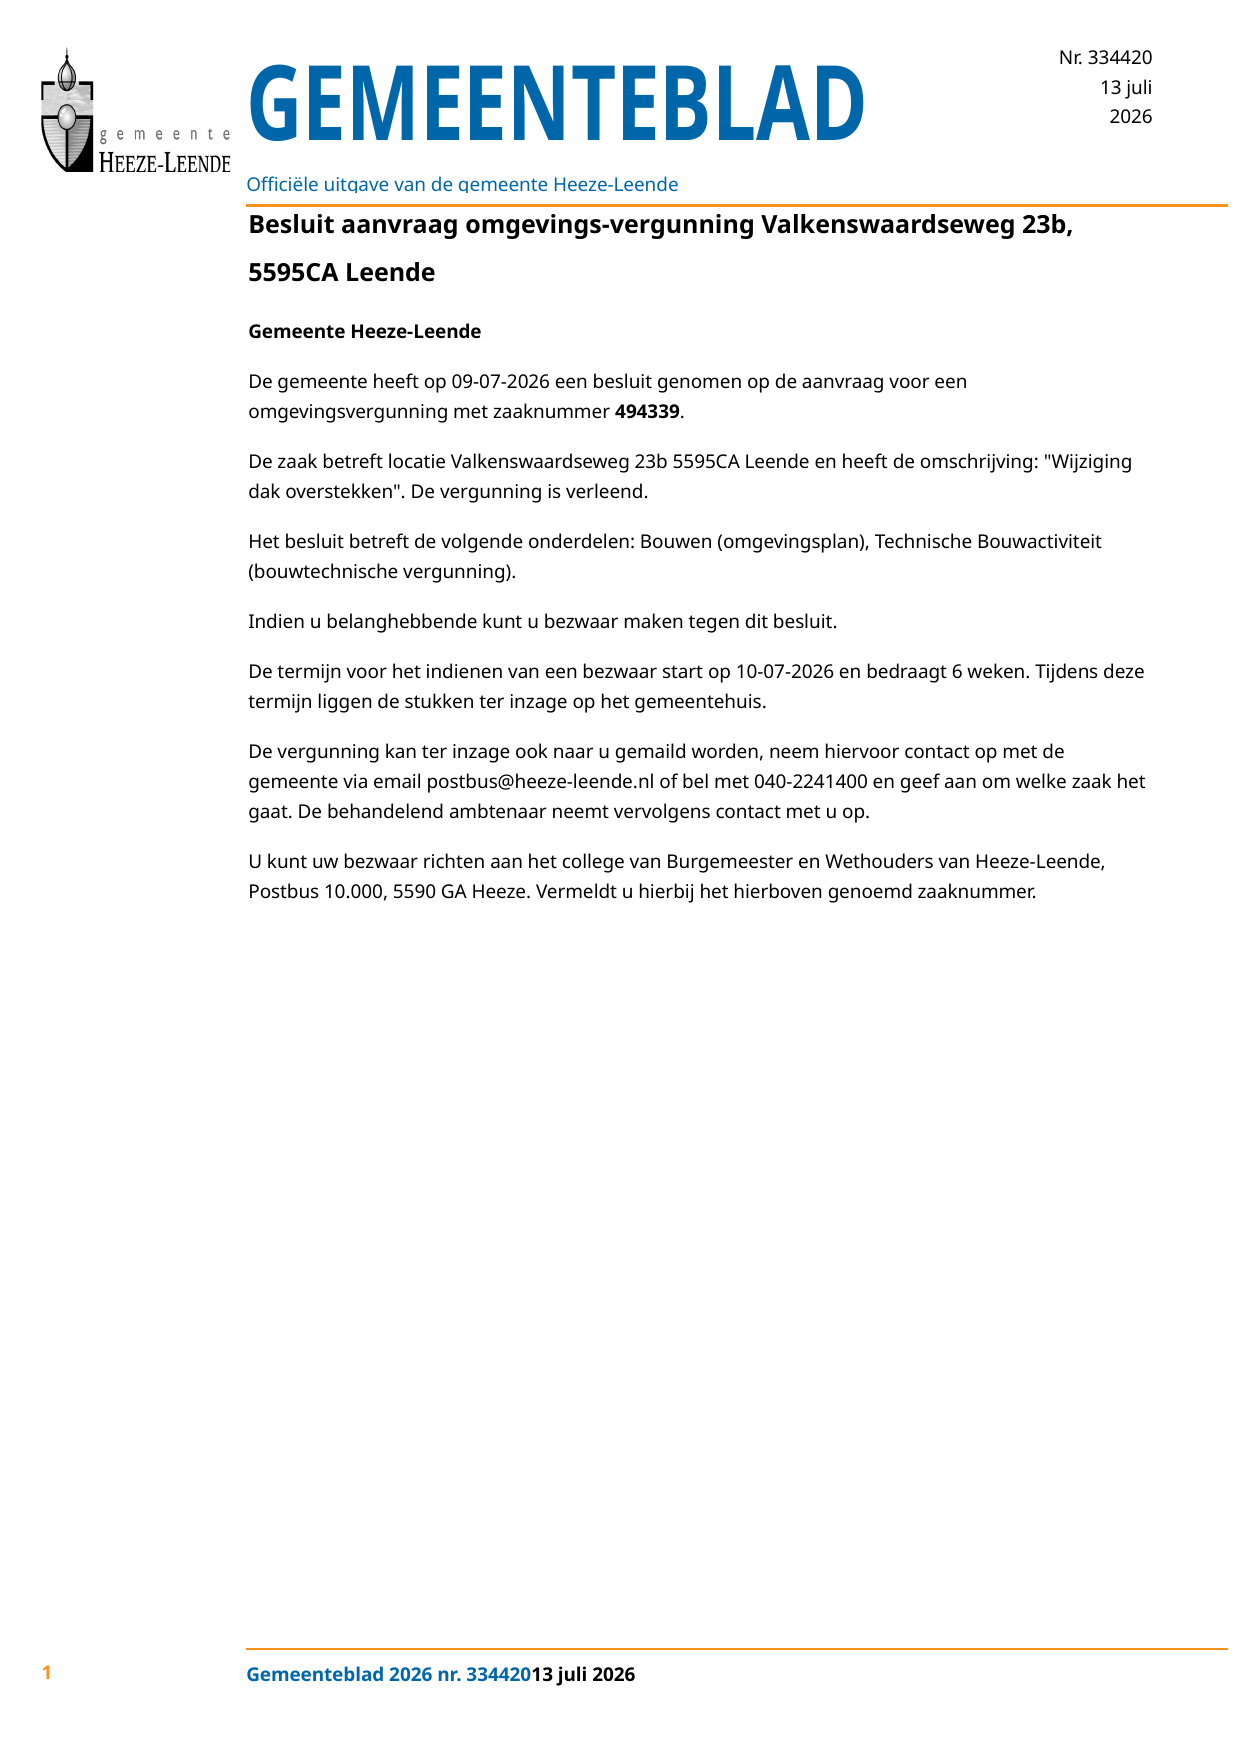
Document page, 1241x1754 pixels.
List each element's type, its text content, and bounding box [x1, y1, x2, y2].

text Indien u belanghebbende kunt u bezwaar maken tegen dit besluit. [248, 608, 1152, 634]
text Besluit aanvraag omgevings-vergunning Valkenswaardseweg 23b, 5595CA Leende [248, 207, 1152, 288]
text De zaak betreft locatie Valkenswaardseweg 23b 5595CA Leende en heeft de omschrijving: "Wijziging dak overstekken". De vergunning is verleend. [248, 448, 1152, 504]
text U kunt uw bezwaar richten aan het college van Burgemeester en Wethouders van Heeze-Leende, Postbus 10.000, 5590 GA Heeze. Vermeldt u hierbij het hierboven genoemd zaaknummer. [248, 848, 1152, 904]
text Gemeente Heeze-Leende [248, 318, 1152, 344]
text De termijn voor het indienen van een bezwaar start op 10-07-2026 en bedraagt 6 weken. Tijdens deze termijn liggen de stukken ter inzage op het gemeentehuis. [248, 659, 1152, 714]
picture [41, 47, 231, 172]
text De gemeente heeft op 09-07-2026 een besluit genomen op de aanvraag voor een omgevingsvergunning met zaaknummer 494339. [248, 368, 1152, 424]
text Het besluit betreft de volgende onderdelen: Bouwen (omgevingsplan), Technische Bouwactiviteit (bouwtechnische vergunning). [248, 528, 1152, 584]
text De vergunning kan ter inzage ook naar u gemaild worden, neem hiervoor contact op met de gemeente via email postbus@heeze-leende.nl of bel met 040-2241400 en geef aan om welke zaak het gaat. De behandelend ambtenaar neemt vervolgens contact met u op. [248, 739, 1152, 824]
